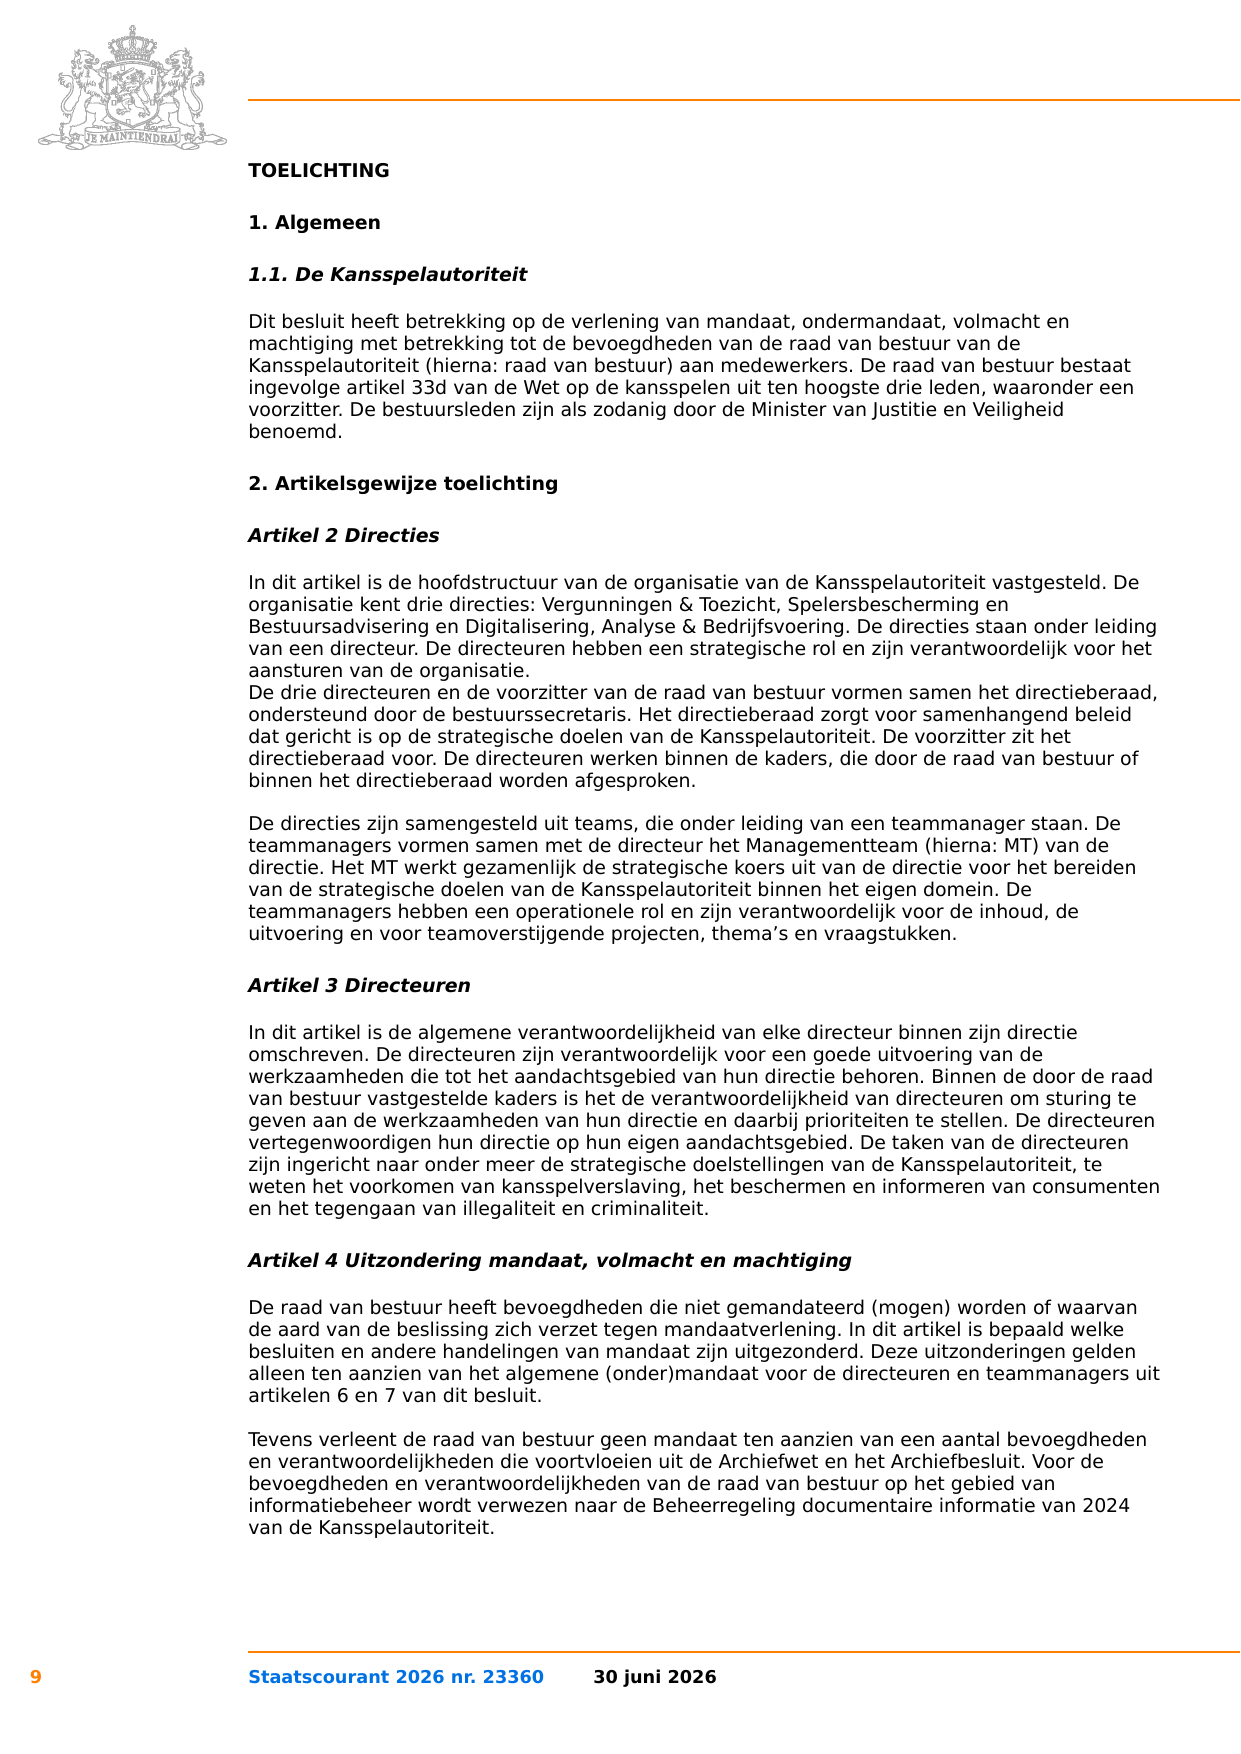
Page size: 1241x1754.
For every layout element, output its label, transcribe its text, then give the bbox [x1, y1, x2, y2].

text De drie directeuren en de voorzitter van de raad van bestuur vormen samen het directieberaad, ondersteund door de bestuurssecretaris. Het directieberaad zorgt voor samenhangend beleid dat gericht is op de strategische doelen van de Kansspelautoriteit. De voorzitter zit het directieberaad voor. De directeuren werken binnen de kaders, die door de raad van bestuur of binnen het directieberaad worden afgesproken. [248, 682, 1163, 791]
subtitle Artikel 3 Directeuren [248, 975, 1163, 997]
text De directies zijn samengesteld uit teams, die onder leiding van een teammanager staan. De teammanagers vormen samen met de directeur het Managementteam (hierna: MT) van de directie. Het MT werkt gezamenlijk de strategische koers uit van de directie voor het bereiden van de strategische doelen van de Kansspelautoriteit binnen het eigen domein. De teammanagers hebben een operationele rol en zijn verantwoordelijk voor de inhoud, de uitvoering en voor teamoverstijgende projecten, thema’s en vraagstukken. [248, 813, 1163, 945]
text Tevens verleent de raad van bestuur geen mandaat ten aanzien van een aantal bevoegdheden en verantwoordelijkheden die voortvloeien uit de Archiefwet en het Archiefbesluit. Voor de bevoegdheden en verantwoordelijkheden van de raad van bestuur op het gebied van informatiebeheer wordt verwezen naar de Beheerregeling documentaire informatie van 2024 van de Kansspelautoriteit. [248, 1429, 1163, 1539]
subtitle 1.1. De Kansspelautoriteit [248, 264, 1163, 286]
text In dit artikel is de algemene verantwoordelijkheid van elke directeur binnen zijn directie omschreven. De directeuren zijn verantwoordelijk voor een goede uitvoering van de werkzaamheden die tot het aandachtsgebied van hun directie behoren. Binnen de door de raad van bestuur vastgestelde kaders is het de verantwoordelijkheid van directeuren om sturing te geven aan de werkzaamheden van hun directie en daarbij prioriteiten te stellen. De directeuren vertegenwoordigen hun directie op hun eigen aandachtsgebied. De taken van de directeuren zijn ingericht naar onder meer de strategische doelstellingen van de Kansspelautoriteit, te weten het voorkomen van kansspelverslaving, het beschermen en informeren van consumenten en het tegengaan van illegaliteit en criminaliteit. [248, 1022, 1163, 1220]
text Dit besluit heeft betrekking op de verlening van mandaat, ondermandaat, volmacht en machtiging met betrekking tot de bevoegdheden van de raad van bestuur van de Kansspelautoriteit (hierna: raad van bestuur) aan medewerkers. De raad van bestuur bestaat ingevolge artikel 33d van de Wet op de kansspelen uit ten hoogste drie leden, waaronder een voorzitter. De bestuursleden zijn als zodanig door de Minister van Justitie en Veiligheid benoemd. [248, 311, 1163, 443]
picture [38, 25, 227, 150]
subtitle Artikel 2 Directies [248, 525, 1163, 547]
subtitle TOELICHTING [248, 160, 1163, 182]
subtitle 1. Algemeen [248, 212, 1163, 234]
text De raad van bestuur heeft bevoegdheden die niet gemandateerd (mogen) worden of waarvan de aard van de beslissing zich verzet tegen mandaatverlening. In dit artikel is bepaald welke besluiten en andere handelingen van mandaat zijn uitgezonderd. Deze uitzonderingen gelden alleen ten aanzien van het algemene (onder)mandaat voor de directeuren en teammanagers uit artikelen 6 en 7 van dit besluit. [248, 1297, 1163, 1407]
text In dit artikel is de hoofdstructuur van de organisatie van de Kansspelautoriteit vastgesteld. De organisatie kent drie directies: Vergunningen & Toezicht, Spelersbescherming en Bestuursadvisering en Digitalisering, Analyse & Bedrijfsvoering. De directies staan onder leiding van een directeur. De directeuren hebben een strategische rol en zijn verantwoordelijk voor het aansturen van de organisatie. [248, 572, 1163, 682]
subtitle 2. Artikelsgewijze toelichting [248, 473, 1163, 495]
subtitle Artikel 4 Uitzondering mandaat, volmacht en machtiging [248, 1250, 1163, 1272]
